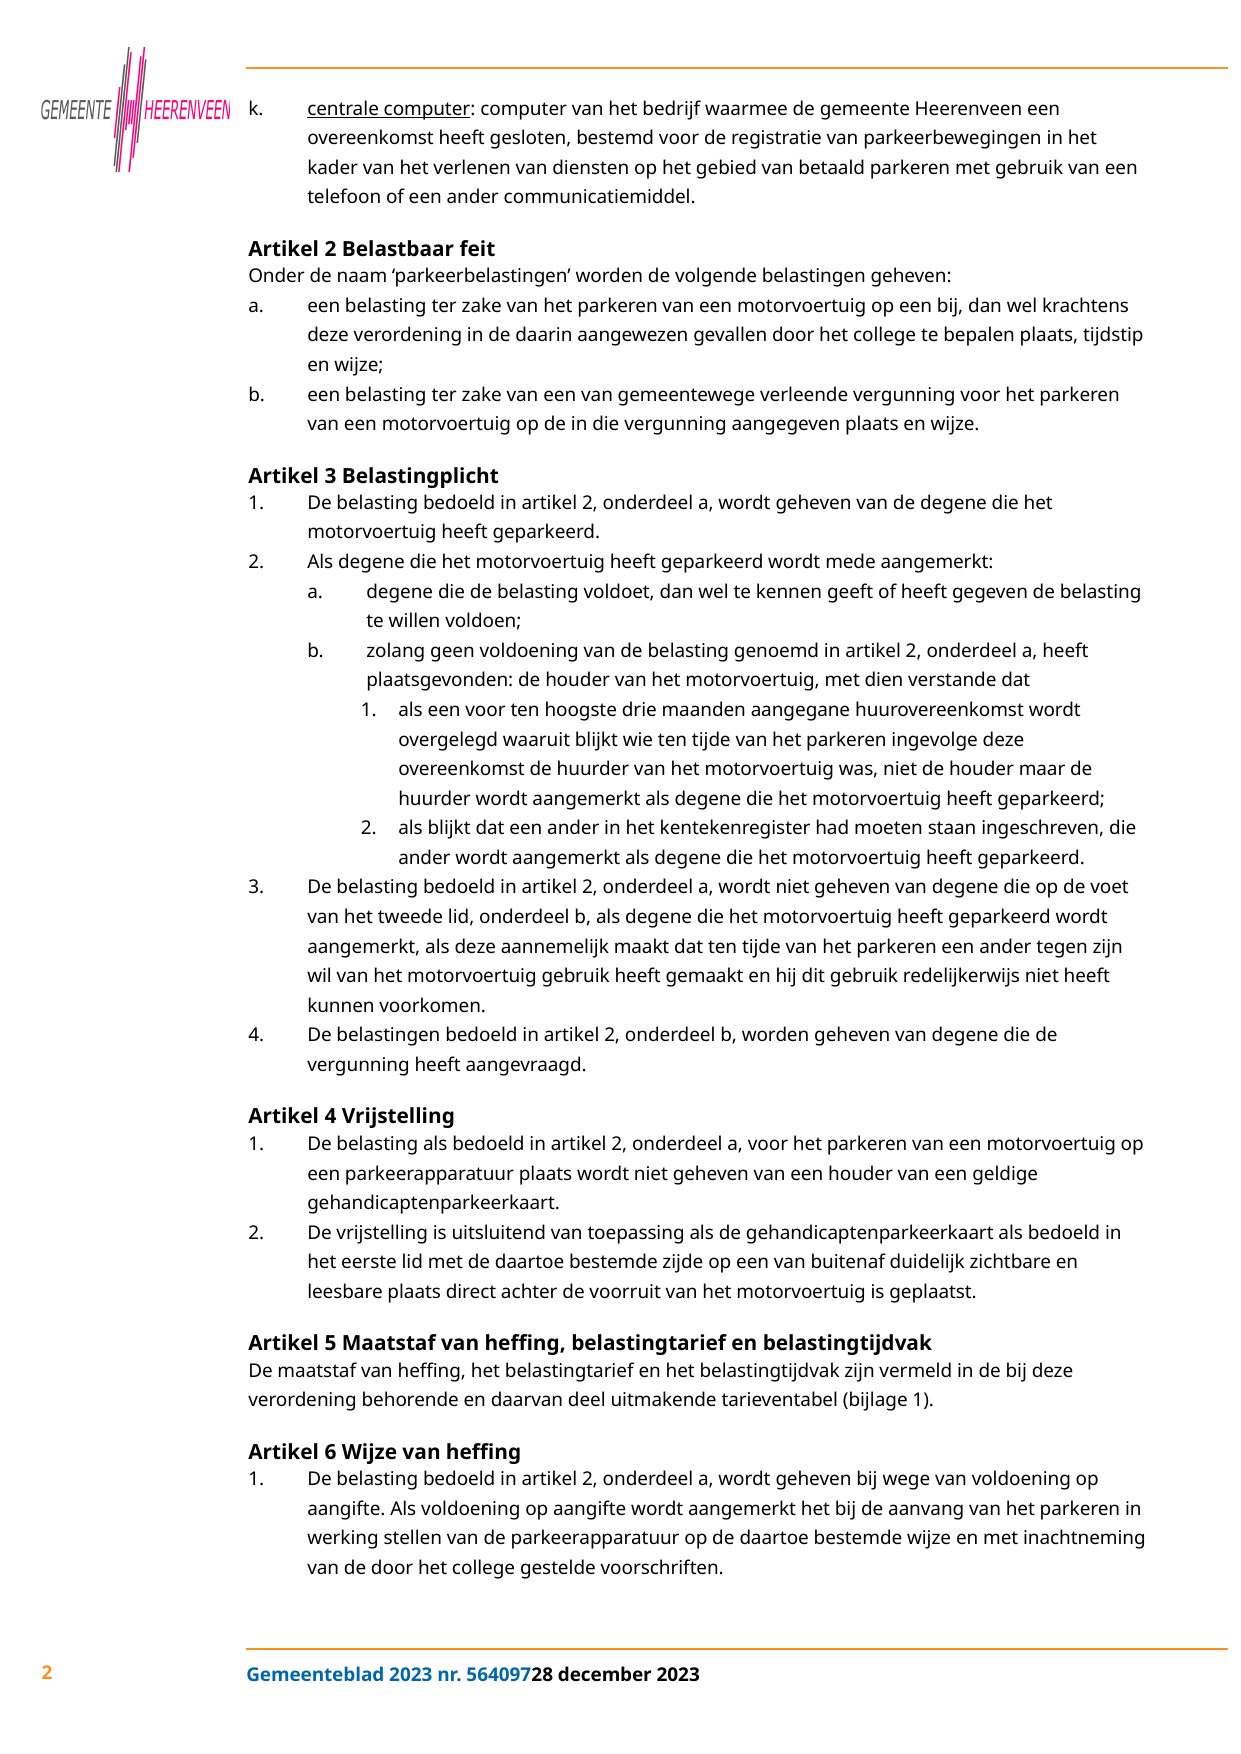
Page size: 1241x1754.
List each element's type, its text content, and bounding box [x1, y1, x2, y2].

list Als degene die het motorvoertuig heeft geparkeerd wordt mede aangemerkt: [248, 548, 1152, 574]
list De belasting bedoeld in artikel 2, onderdeel a, wordt niet geheven van degene die op de voet van het tweede lid, onderdeel b, als degene die het motorvoertuig heeft geparkeerd wordt aangemerkt, als deze aannemelijk maakt dat ten tijde van het parkeren een ander tegen zijn wil van het motorvoertuig gebruik heeft gemaakt en hij dit gebruik redelijkerwijs niet heeft kunnen voorkomen. [248, 874, 1152, 1018]
text Artikel 2 Belastbaar feit [248, 234, 1152, 262]
list De belasting bedoeld in artikel 2, onderdeel a, wordt geheven van de degene die het motorvoertuig heeft geparkeerd. [248, 489, 1152, 544]
list degene die de belasting voldoet, dan wel te kennen geeft of heeft gegeven de belasting te willen voldoen; [307, 578, 1152, 633]
list een belasting ter zake van het parkeren van een motorvoertuig op een bij, dan wel krachtens deze verordening in de daarin aangewezen gevallen door het college te bepalen plaats, tijdstip en wijze; [248, 292, 1152, 377]
text Onder de naam ‘parkeerbelastingen’ worden de volgende belastingen geheven: [248, 262, 1152, 288]
list als blijkt dat een ander in het kentekenregister had moeten staan ingeschreven, die ander wordt aangemerkt als degene die het motorvoertuig heeft geparkeerd. [361, 814, 1152, 870]
text De maatstaf van heffing, het belastingtarief en het belastingtijdvak zijn vermeld in de bij deze verordening behorende en daarvan deel uitmakende tarieventabel (bijlage 1). [248, 1357, 1152, 1412]
list De belasting bedoeld in artikel 2, onderdeel a, wordt geheven bij wege van voldoening op aangifte. Als voldoening op aangifte wordt aangemerkt het bij de aanvang van het parkeren in werking stellen van de parkeerapparatuur op de daartoe bestemde wijze en met inachtneming van de door het college gestelde voorschriften. [248, 1465, 1152, 1580]
list zolang geen voldoening van de belasting genoemd in artikel 2, onderdeel a, heeft plaatsgevonden: de houder van het motorvoertuig, met dien verstande dat [307, 637, 1152, 692]
text Artikel 6 Wijze van heffing [248, 1437, 1152, 1465]
list een belasting ter zake van een van gemeentewege verleende vergunning voor het parkeren van een motorvoertuig op de in die vergunning aangegeven plaats en wijze. [248, 381, 1152, 436]
list als een voor ten hoogste drie maanden aangegane huurovereenkomst wordt overgelegd waaruit blijkt wie ten tijde van het parkeren ingevolge deze overeenkomst de huurder van het motorvoertuig was, niet de houder maar de huurder wordt aangemerkt als degene die het motorvoertuig heeft geparkeerd; [361, 696, 1152, 811]
picture [41, 47, 231, 172]
text Artikel 3 Belastingplicht [248, 461, 1152, 489]
text Artikel 5 Maatstaf van heffing, belastingtarief en belastingtijdvak [248, 1328, 1152, 1357]
list De belastingen bedoeld in artikel 2, onderdeel b, worden geheven van degene die de vergunning heeft aangevraagd. [248, 1022, 1152, 1077]
list centrale computer: computer van het bedrijf waarmee de gemeente Heerenveen een overeenkomst heeft gesloten, bestemd voor de registratie van parkeerbewegingen in het kader van het verlenen van diensten op het gebied van betaald parkeren met gebruik van een telefoon of een ander communicatiemiddel. [248, 95, 1152, 209]
text Artikel 4 Vrijstelling [248, 1102, 1152, 1130]
list De vrijstelling is uitsluitend van toepassing als de gehandicaptenparkeerkaart als bedoeld in het eerste lid met de daartoe bestemde zijde op een van buitenaf duidelijk zichtbare en leesbare plaats direct achter de voorruit van het motorvoertuig is geplaatst. [248, 1219, 1152, 1304]
list De belasting als bedoeld in artikel 2, onderdeel a, voor het parkeren van een motorvoertuig op een parkeerapparatuur plaats wordt niet geheven van een houder van een geldige gehandicaptenparkeerkaart. [248, 1130, 1152, 1215]
